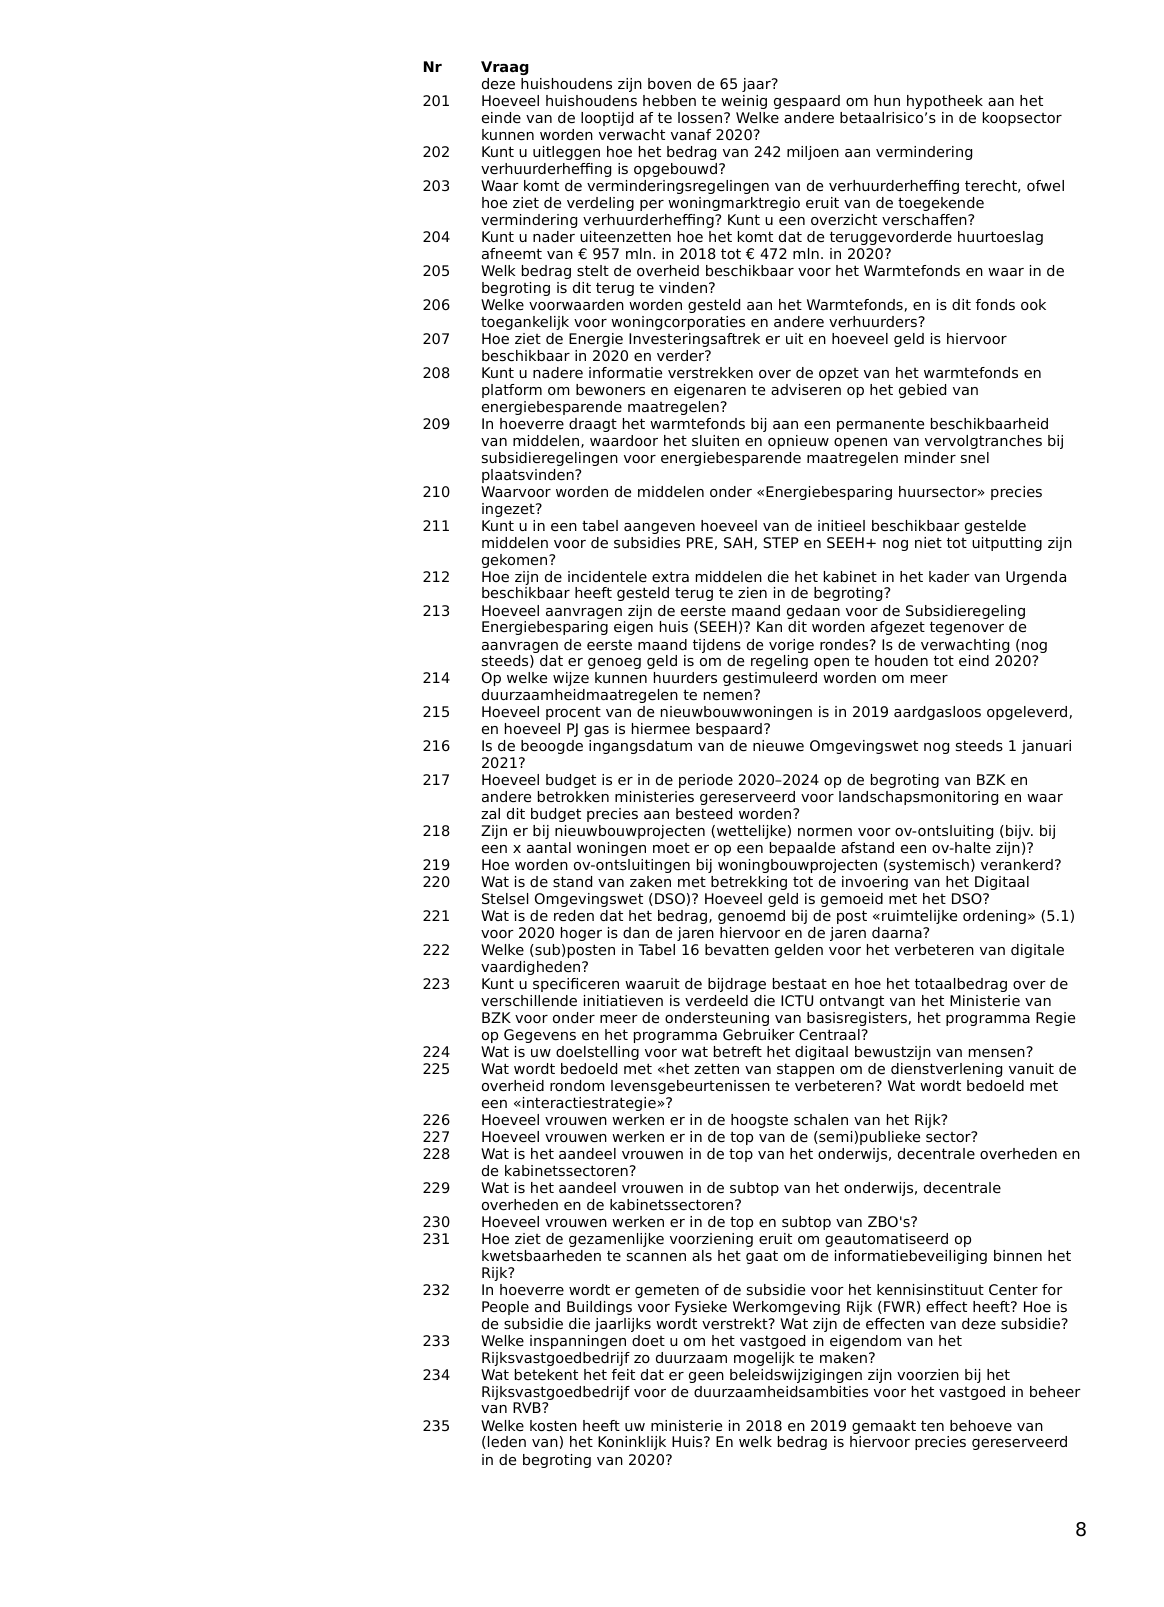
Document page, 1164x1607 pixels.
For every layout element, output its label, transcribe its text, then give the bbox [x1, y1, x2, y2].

table_header Vraag [475, 59, 1087, 76]
table_cell Hoeveel vrouwen werken er in de hoogste schalen van het Rijk? [475, 1112, 1087, 1129]
table_cell Kunt u uitleggen hoe het bedrag van 242 miljoen aan vermindering verhuurderheffing is opgebouwd? [475, 144, 1087, 178]
table_cell 212 [422, 569, 475, 602]
table_cell Hoeveel budget is er in de periode 2020–2024 op de begroting van BZK en andere betrokken ministeries gereserveerd voor landschapsmonitoring en waar zal dit budget precies aan besteed worden? [475, 772, 1087, 823]
table_cell 220 [422, 874, 475, 908]
table_cell 206 [422, 297, 475, 331]
table_cell 208 [422, 365, 475, 416]
table_cell Zijn er bij nieuwbouwprojecten (wettelijke) normen voor ov-ontsluiting (bijv. bij een x aantal woningen moet er op een bepaalde afstand een ov-halte zijn)? [475, 823, 1087, 857]
table_cell 215 [422, 704, 475, 738]
table_cell 234 [422, 1366, 475, 1417]
table_cell Hoe ziet de Energie Investeringsaftrek er uit en hoeveel geld is hiervoor beschikbaar in 2020 en verder? [475, 331, 1087, 365]
table_cell 223 [422, 976, 475, 1044]
table_cell Welke voorwaarden worden gesteld aan het Warmtefonds, en is dit fonds ook toegankelijk voor woningcorporaties en andere verhuurders? [475, 297, 1087, 331]
table_cell In hoeverre wordt er gemeten of de subsidie voor het kennisinstituut Center for People and Buildings voor Fysieke Werkomgeving Rijk (FWR) effect heeft? Hoe is de subsidie die jaarlijks wordt verstrekt? Wat zijn de effecten van deze subsidie? [475, 1282, 1087, 1332]
table_cell Hoeveel procent van de nieuwbouwwoningen is in 2019 aardgasloos opgeleverd, en hoeveel PJ gas is hiermee bespaard? [475, 704, 1087, 738]
table_cell Wat is de stand van zaken met betrekking tot de invoering van het Digitaal Stelsel Omgevingswet (DSO)? Hoeveel geld is gemoeid met het DSO? [475, 874, 1087, 908]
table_cell 218 [422, 823, 475, 857]
table_cell 233 [422, 1333, 475, 1366]
table_cell Welk bedrag stelt de overheid beschikbaar voor het Warmtefonds en waar in de begroting is dit terug te vinden? [475, 263, 1087, 297]
table_cell In hoeverre draagt het warmtefonds bij aan een permanente beschikbaarheid van middelen, waardoor het sluiten en opnieuw openen van vervolgtranches bij subsidieregelingen voor energiebesparende maatregelen minder snel plaatsvinden? [475, 416, 1087, 483]
table_cell Kunt u in een tabel aangeven hoeveel van de initieel beschikbaar gestelde middelen voor de subsidies PRE, SAH, STEP en SEEH+ nog niet tot uitputting zijn gekomen? [475, 518, 1087, 568]
table_cell Kunt u nader uiteenzetten hoe het komt dat de teruggevorderde huurtoeslag afneemt van € 957 mln. in 2018 tot € 472 mln. in 2020? [475, 229, 1087, 263]
table_cell 230 [422, 1214, 475, 1231]
table_cell Kunt u specificeren waaruit de bijdrage bestaat en hoe het totaalbedrag over de verschillende initiatieven is verdeeld die ICTU ontvangt van het Ministerie van BZK voor onder meer de ondersteuning van basisregisters, het programma Regie op Gegevens en het programma Gebruiker Centraal? [475, 976, 1087, 1044]
table_cell 202 [422, 144, 475, 178]
table_cell 221 [422, 908, 475, 942]
table_cell 205 [422, 263, 475, 297]
table_cell Hoeveel huishoudens hebben te weinig gespaard om hun hypotheek aan het einde van de looptijd af te lossen? Welke andere betaalrisico’s in de koopsector kunnen worden verwacht vanaf 2020? [475, 93, 1087, 144]
table_cell 235 [422, 1418, 475, 1468]
table_cell 204 [422, 229, 475, 263]
table_cell Welke (sub)posten in Tabel 16 bevatten gelden voor het verbeteren van digitale vaardigheden? [475, 942, 1087, 976]
table_cell Wat is het aandeel vrouwen in de top van het onderwijs, decentrale overheden en de kabinetssectoren? [475, 1146, 1087, 1180]
table_cell Hoeveel vrouwen werken er in de top van de (semi)publieke sector? [475, 1129, 1087, 1146]
table_cell Wat is het aandeel vrouwen in de subtop van het onderwijs, decentrale overheden en de kabinetssectoren? [475, 1180, 1087, 1214]
table_cell 224 [422, 1044, 475, 1061]
table_cell deze huishoudens zijn boven de 65 jaar? [475, 76, 1087, 93]
table_cell Wat is uw doelstelling voor wat betreft het digitaal bewustzijn van mensen? [475, 1044, 1087, 1061]
table_cell 214 [422, 670, 475, 704]
table_cell 211 [422, 518, 475, 568]
table_cell Hoe ziet de gezamenlijke voorziening eruit om geautomatiseerd op kwetsbaarheden te scannen als het gaat om de informatiebeveiliging binnen het Rijk? [475, 1231, 1087, 1282]
table_cell 231 [422, 1231, 475, 1282]
table_cell Wat wordt bedoeld met «het zetten van stappen om de dienstverlening vanuit de overheid rondom levensgebeurtenissen te verbeteren? Wat wordt bedoeld met een «interactiestrategie»? [475, 1061, 1087, 1112]
table_cell 232 [422, 1282, 475, 1332]
table_cell Waar komt de verminderingsregelingen van de verhuurderheffing terecht, ofwel hoe ziet de verdeling per woningmarktregio eruit van de toegekende vermindering verhuurderheffing? Kunt u een overzicht verschaffen? [475, 178, 1087, 229]
table_header Nr [422, 59, 475, 76]
table_cell 210 [422, 484, 475, 517]
table_cell Is de beoogde ingangsdatum van de nieuwe Omgevingswet nog steeds 1 januari 2021? [475, 738, 1087, 772]
table_cell 207 [422, 331, 475, 365]
table_cell 226 [422, 1112, 475, 1129]
table_cell Hoeveel vrouwen werken er in de top en subtop van ZBO's? [475, 1214, 1087, 1231]
table_cell Welke kosten heeft uw ministerie in 2018 en 2019 gemaakt ten behoeve van (leden van) het Koninklijk Huis? En welk bedrag is hiervoor precies gereserveerd in de begroting van 2020? [475, 1418, 1087, 1468]
table_cell Welke inspanningen doet u om het vastgoed in eigendom van het Rijksvastgoedbedrijf zo duurzaam mogelijk te maken? [475, 1333, 1087, 1366]
table_cell 203 [422, 178, 475, 229]
table_cell 216 [422, 738, 475, 772]
table_cell 209 [422, 416, 475, 483]
table_cell 219 [422, 857, 475, 874]
table_cell 201 [422, 93, 475, 144]
table_cell Wat betekent het feit dat er geen beleidswijzigingen zijn voorzien bij het Rijksvastgoedbedrijf voor de duurzaamheidsambities voor het vastgoed in beheer van RVB? [475, 1366, 1087, 1417]
table_cell 222 [422, 942, 475, 976]
table_cell 225 [422, 1061, 475, 1112]
table_cell Wat is de reden dat het bedrag, genoemd bij de post «ruimtelijke ordening» (5.1) voor 2020 hoger is dan de jaren hiervoor en de jaren daarna? [475, 908, 1087, 942]
table_cell 213 [422, 603, 475, 670]
table_cell 227 [422, 1129, 475, 1146]
table_cell 229 [422, 1180, 475, 1214]
table_cell [422, 76, 475, 93]
table_cell Hoe zijn de incidentele extra middelen die het kabinet in het kader van Urgenda beschikbaar heeft gesteld terug te zien in de begroting? [475, 569, 1087, 602]
table_cell 217 [422, 772, 475, 823]
table_cell Hoeveel aanvragen zijn de eerste maand gedaan voor de Subsidieregeling Energiebesparing eigen huis (SEEH)? Kan dit worden afgezet tegenover de aanvragen de eerste maand tijdens de vorige rondes? Is de verwachting (nog steeds) dat er genoeg geld is om de regeling open te houden tot eind 2020? [475, 603, 1087, 670]
table_cell 228 [422, 1146, 475, 1180]
table_cell Op welke wijze kunnen huurders gestimuleerd worden om meer duurzaamheidmaatregelen te nemen? [475, 670, 1087, 704]
table_cell Waarvoor worden de middelen onder «Energiebesparing huursector» precies ingezet? [475, 484, 1087, 517]
table_cell Kunt u nadere informatie verstrekken over de opzet van het warmtefonds en platform om bewoners en eigenaren te adviseren op het gebied van energiebesparende maatregelen? [475, 365, 1087, 416]
table_cell Hoe worden ov-ontsluitingen bij woningbouwprojecten (systemisch) verankerd? [475, 857, 1087, 874]
